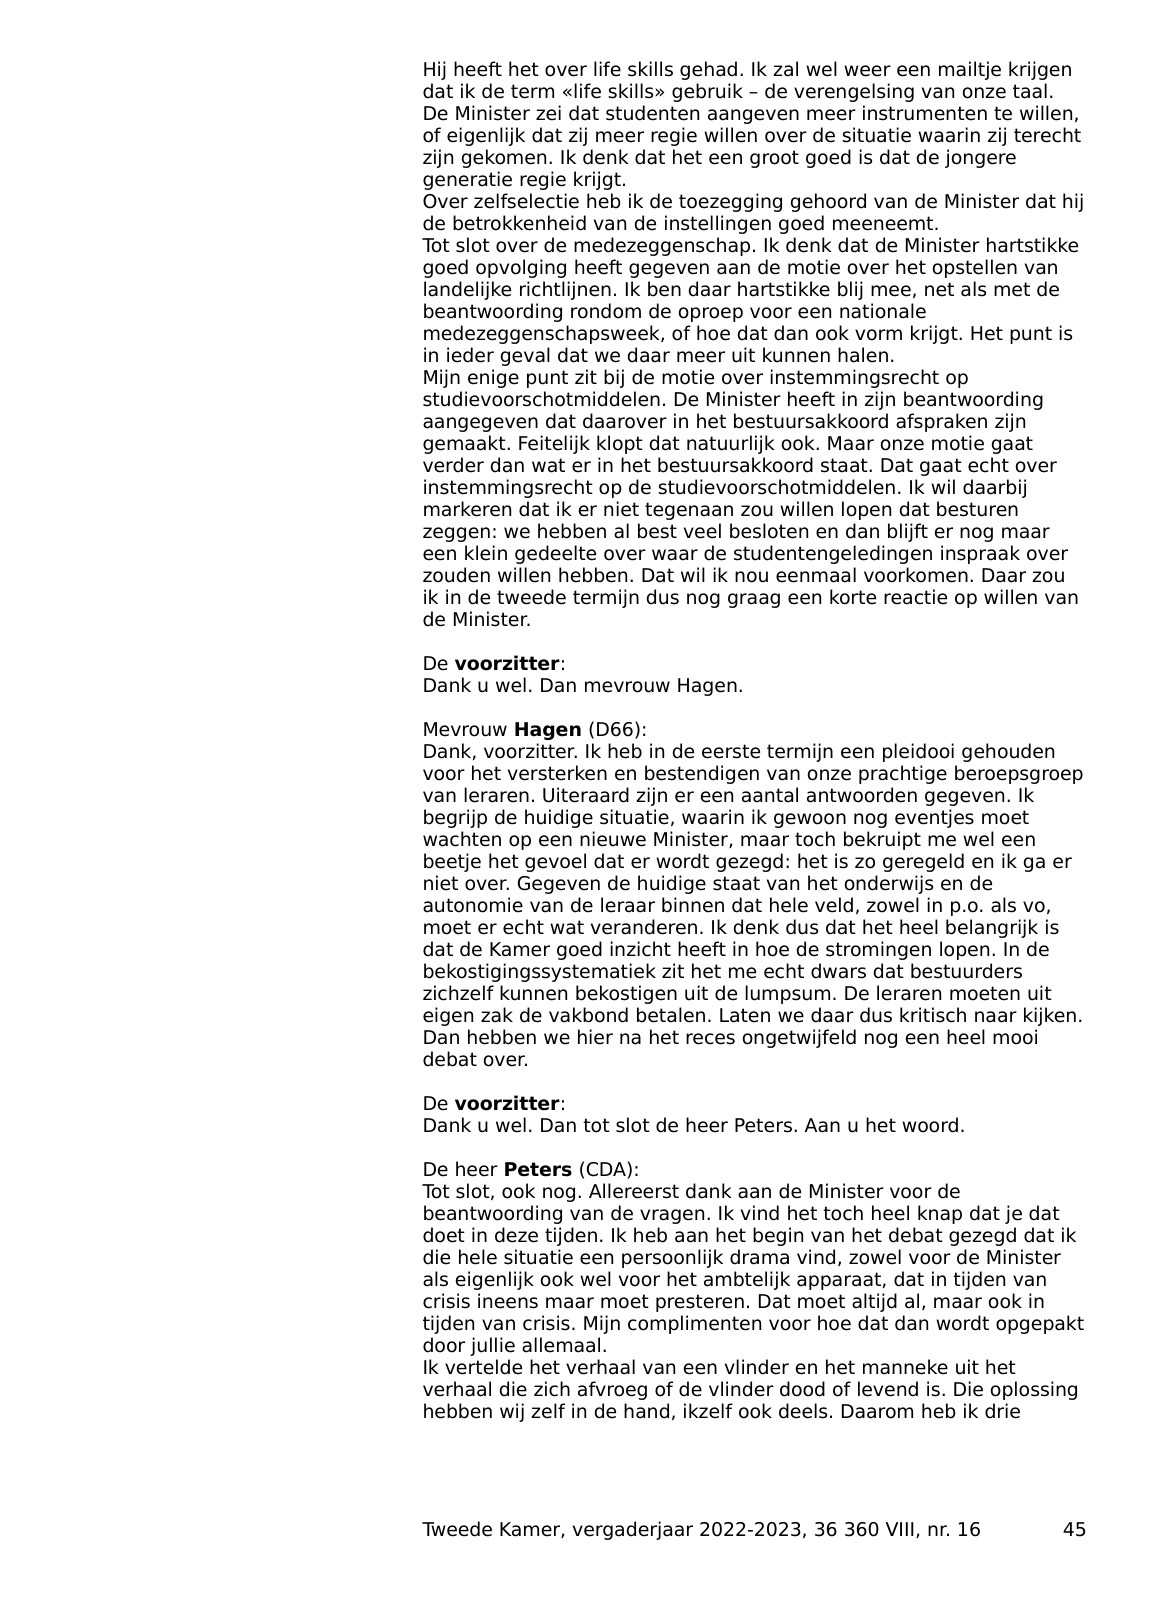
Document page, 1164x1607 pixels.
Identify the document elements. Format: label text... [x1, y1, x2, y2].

text Tot slot over de medezeggenschap. Ik denk dat de Minister hartstikke goed opvolging heeft gegeven aan de motie over het opstellen van landelijke richtlijnen. Ik ben daar hartstikke blij mee, net als met de beantwoording rondom de oproep voor een nationale medezeggenschapsweek, of hoe dat dan ook vorm krijgt. Het punt is in ieder geval dat we daar meer uit kunnen halen. [422, 235, 1087, 367]
text Mijn enige punt zit bij de motie over instemmingsrecht op studievoorschotmiddelen. De Minister heeft in zijn beantwoording aangegeven dat daarover in het bestuursakkoord afspraken zijn gemaakt. Feitelijk klopt dat natuurlijk ook. Maar onze motie gaat verder dan wat er in het bestuursakkoord staat. Dat gaat echt over instemmingsrecht op de studievoorschotmiddelen. Ik wil daarbij markeren dat ik er niet tegenaan zou willen lopen dat besturen zeggen: we hebben al best veel besloten en dan blijft er nog maar een klein gedeelte over waar de studentengeledingen inspraak over zouden willen hebben. Dat wil ik nou eenmaal voorkomen. Daar zou ik in de tweede termijn dus nog graag een korte reactie op willen van de Minister. [422, 367, 1087, 631]
text De voorzitter: [422, 1093, 1087, 1115]
text Mevrouw Hagen (D66): [422, 719, 1087, 741]
text De voorzitter: [422, 653, 1087, 675]
text De heer Peters (CDA): [422, 1159, 1087, 1181]
text Ik vertelde het verhaal van een vlinder en het manneke uit het verhaal die zich afvroeg of de vlinder dood of levend is. Die oplossing hebben wij zelf in de hand, ikzelf ook deels. Daarom heb ik drie [422, 1357, 1087, 1423]
text Tot slot, ook nog. Allereerst dank aan de Minister voor de beantwoording van de vragen. Ik vind het toch heel knap dat je dat doet in deze tijden. Ik heb aan het begin van het debat gezegd dat ik die hele situatie een persoonlijk drama vind, zowel voor de Minister als eigenlijk ook wel voor het ambtelijk apparaat, dat in tijden van crisis ineens maar moet presteren. Dat moet altijd al, maar ook in tijden van crisis. Mijn complimenten voor hoe dat dan wordt opgepakt door jullie allemaal. [422, 1181, 1087, 1357]
text Dank u wel. Dan tot slot de heer Peters. Aan u het woord. [422, 1115, 1087, 1137]
text Over zelfselectie heb ik de toezegging gehoord van de Minister dat hij de betrokkenheid van de instellingen goed meeneemt. [422, 191, 1087, 235]
text Hij heeft het over life skills gehad. Ik zal wel weer een mailtje krijgen dat ik de term «life skills» gebruik – de verengelsing van onze taal. De Minister zei dat studenten aangeven meer instrumenten te willen, of eigenlijk dat zij meer regie willen over de situatie waarin zij terecht zijn gekomen. Ik denk dat het een groot goed is dat de jongere generatie regie krijgt. [422, 59, 1087, 191]
text Dank u wel. Dan mevrouw Hagen. [422, 675, 1087, 697]
text Dank, voorzitter. Ik heb in de eerste termijn een pleidooi gehouden voor het versterken en bestendigen van onze prachtige beroepsgroep van leraren. Uiteraard zijn er een aantal antwoorden gegeven. Ik begrijp de huidige situatie, waarin ik gewoon nog eventjes moet wachten op een nieuwe Minister, maar toch bekruipt me wel een beetje het gevoel dat er wordt gezegd: het is zo geregeld en ik ga er niet over. Gegeven de huidige staat van het onderwijs en de autonomie van de leraar binnen dat hele veld, zowel in p.o. als vo, moet er echt wat veranderen. Ik denk dus dat het heel belangrijk is dat de Kamer goed inzicht heeft in hoe de stromingen lopen. In de bekostigingssystematiek zit het me echt dwars dat bestuurders zichzelf kunnen bekostigen uit de lumpsum. De leraren moeten uit eigen zak de vakbond betalen. Laten we daar dus kritisch naar kijken. Dan hebben we hier na het reces ongetwijfeld nog een heel mooi debat over. [422, 741, 1087, 1071]
